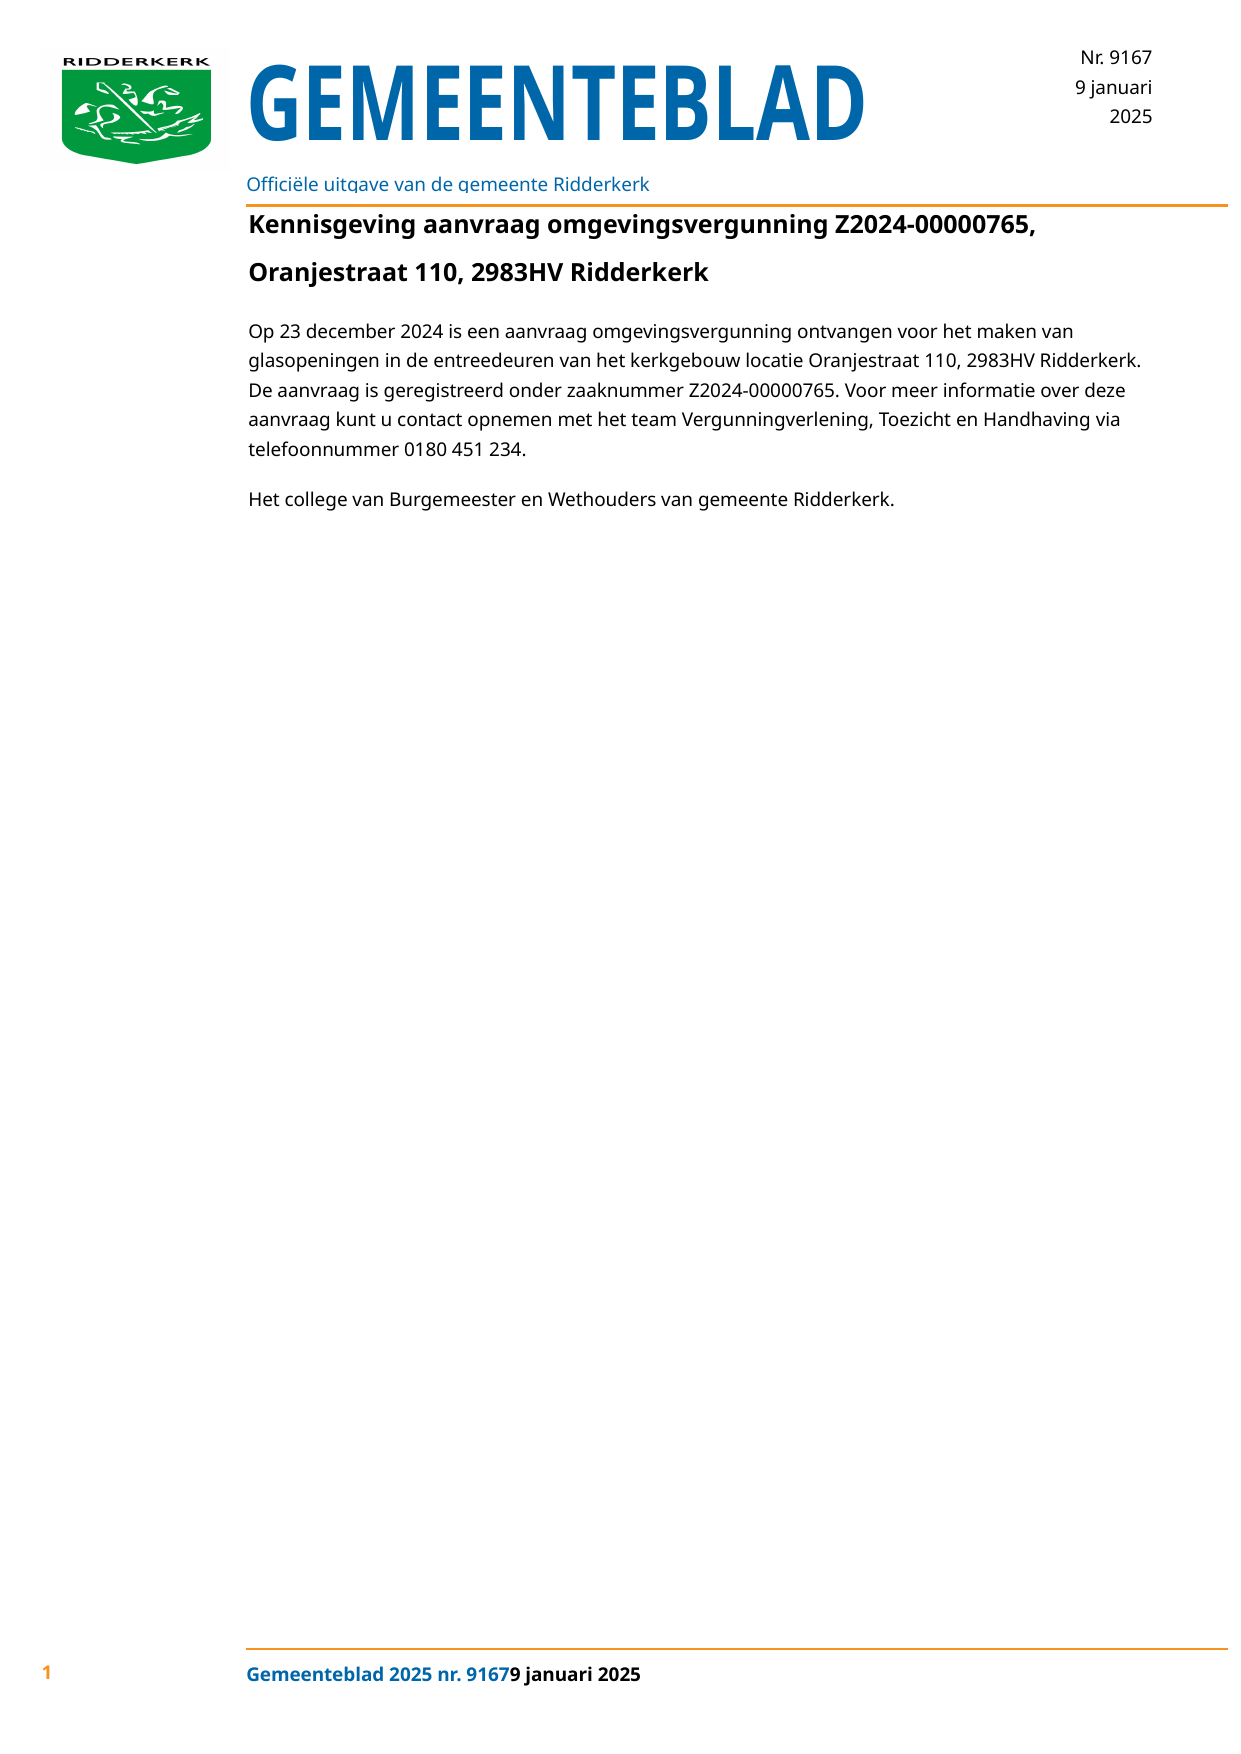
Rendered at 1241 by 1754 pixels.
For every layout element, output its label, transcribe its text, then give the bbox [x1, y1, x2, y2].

picture [41, 47, 231, 172]
text Het college van Burgemeester en Wethouders van gemeente Ridderkerk. [248, 487, 1152, 512]
text Op 23 december 2024 is een aanvraag omgevingsvergunning ontvangen voor het maken van glasopeningen in de entreedeuren van het kerkgebouw locatie Oranjestraat 110, 2983HV Ridderkerk. De aanvraag is geregistreerd onder zaaknummer Z2024-00000765. Voor meer informatie over deze aanvraag kunt u contact opnemen met het team Vergunningverlening, Toezicht en Handhaving via telefoonnummer 0180 451 234. [248, 318, 1152, 462]
text Kennisgeving aanvraag omgevingsvergunning Z2024-00000765, Oranjestraat 110, 2983HV Ridderkerk [248, 207, 1152, 288]
